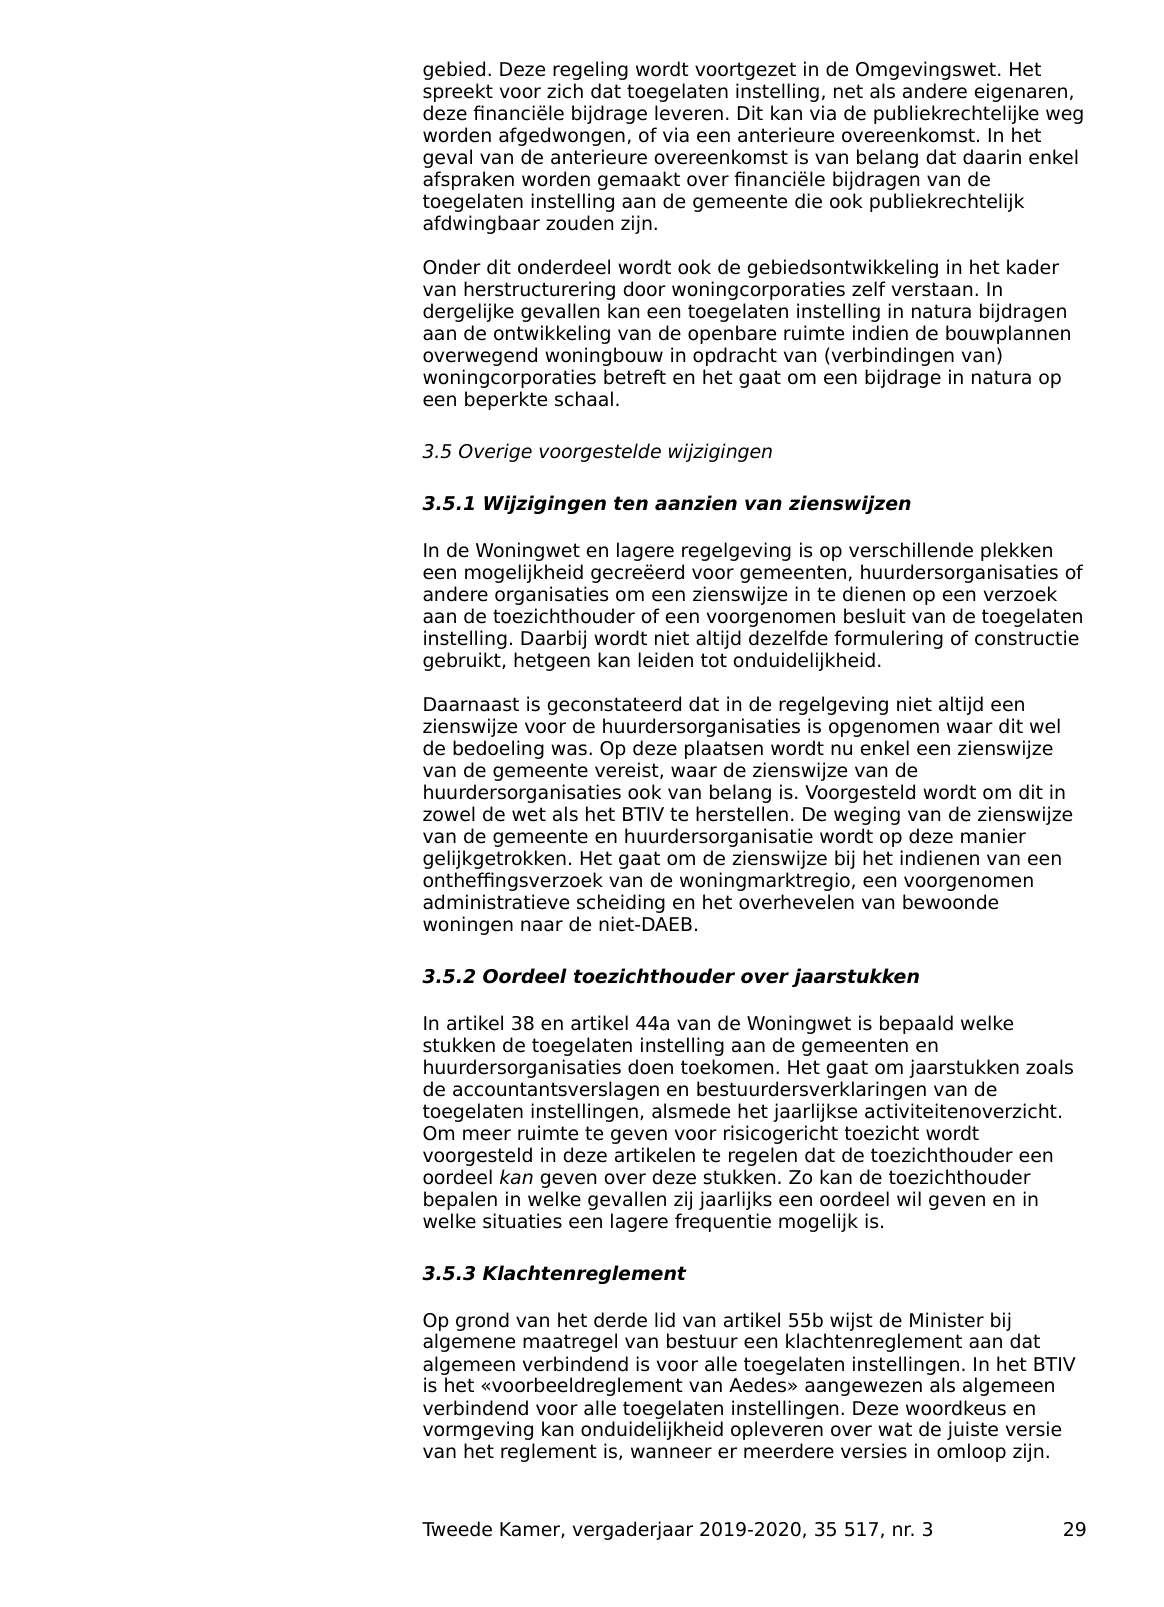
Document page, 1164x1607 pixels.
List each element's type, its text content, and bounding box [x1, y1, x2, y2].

text Op grond van het derde lid van artikel 55b wijst de Minister bij algemene maatregel van bestuur een klachtenreglement aan dat algemeen verbindend is voor alle toegelaten instellingen. In het BTIV is het «voorbeeldreglement van Aedes» aangewezen als algemeen verbindend voor alle toegelaten instellingen. Deze woordkeus en vormgeving kan onduidelijkheid opleveren over wat de juiste versie van het reglement is, wanneer er meerdere versies in omloop zijn. [422, 1309, 1087, 1463]
text gebied. Deze regeling wordt voortgezet in de Omgevingswet. Het spreekt voor zich dat toegelaten instelling, net als andere eigenaren, deze financiële bijdrage leveren. Dit kan via de publiekrechtelijke weg worden afgedwongen, of via een anterieure overeenkomst. In het geval van de anterieure overeenkomst is van belang dat daarin enkel afspraken worden gemaakt over financiële bijdragen van de toegelaten instelling aan de gemeente die ook publiekrechtelijk afdwingbaar zouden zijn. [422, 59, 1087, 235]
subtitle 3.5.3 Klachtenreglement [422, 1262, 1087, 1284]
text Daarnaast is geconstateerd dat in de regelgeving niet altijd een zienswijze voor de huurdersorganisaties is opgenomen waar dit wel de bedoeling was. Op deze plaatsen wordt nu enkel een zienswijze van de gemeente vereist, waar de zienswijze van de huurdersorganisaties ook van belang is. Voorgesteld wordt om dit in zowel de wet als het BTIV te herstellen. De weging van de zienswijze van de gemeente en huurdersorganisatie wordt op deze manier gelijkgetrokken. Het gaat om de zienswijze bij het indienen van een ontheffingsverzoek van de woningmarktregio, een voorgenomen administratieve scheiding en het overhevelen van bewoonde woningen naar de niet-DAEB. [422, 694, 1087, 936]
text Onder dit onderdeel wordt ook de gebiedsontwikkeling in het kader van herstructurering door woningcorporaties zelf verstaan. In dergelijke gevallen kan een toegelaten instelling in natura bijdragen aan de ontwikkeling van de openbare ruimte indien de bouwplannen overwegend woningbouw in opdracht van (verbindingen van) woningcorporaties betreft en het gaat om een bijdrage in natura op een beperkte schaal. [422, 257, 1087, 411]
text In de Woningwet en lagere regelgeving is op verschillende plekken een mogelijkheid gecreëerd voor gemeenten, huurdersorganisaties of andere organisaties om een zienswijze in te dienen op een verzoek aan de toezichthouder of een voorgenomen besluit van de toegelaten instelling. Daarbij wordt niet altijd dezelfde formulering of constructie gebruikt, hetgeen kan leiden tot onduidelijkheid. [422, 540, 1087, 672]
subtitle 3.5 Overige voorgestelde wijzigingen [422, 441, 1087, 463]
text In artikel 38 en artikel 44a van de Woningwet is bepaald welke stukken de toegelaten instelling aan de gemeenten en huurdersorganisaties doen toekomen. Het gaat om jaarstukken zoals de accountantsverslagen en bestuurdersverklaringen van de toegelaten instellingen, alsmede het jaarlijkse activiteitenoverzicht. Om meer ruimte te geven voor risicogericht toezicht wordt voorgesteld in deze artikelen te regelen dat de toezichthouder een oordeel kan geven over deze stukken. Zo kan de toezichthouder bepalen in welke gevallen zij jaarlijks een oordeel wil geven en in welke situaties een lagere frequentie mogelijk is. [422, 1013, 1087, 1232]
subtitle 3.5.2 Oordeel toezichthouder over jaarstukken [422, 966, 1087, 988]
subtitle 3.5.1 Wijzigingen ten aanzien van zienswijzen [422, 493, 1087, 515]
